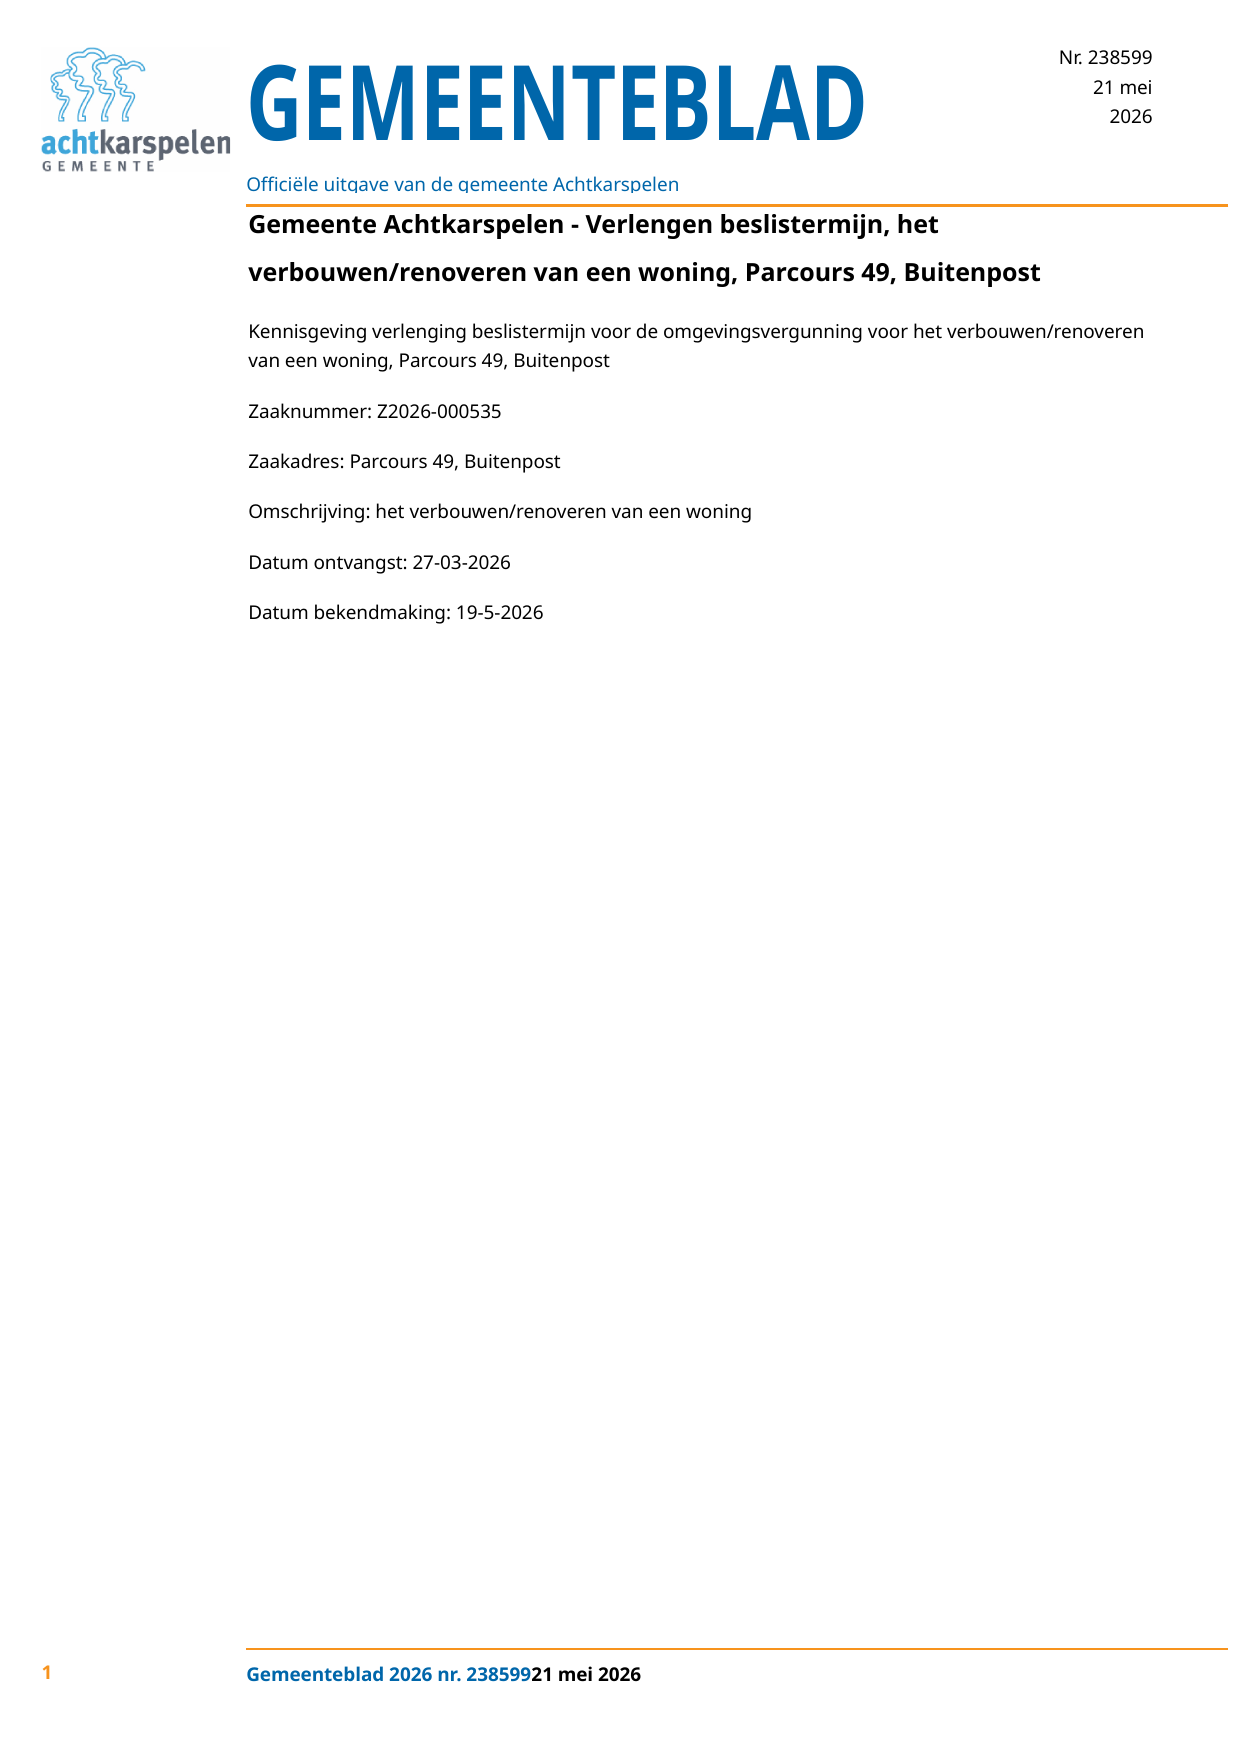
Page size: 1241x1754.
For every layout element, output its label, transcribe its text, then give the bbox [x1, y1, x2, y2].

text Datum bekendmaking: 19-5-2026 [248, 599, 1152, 625]
text Omschrijving: het verbouwen/renoveren van een woning [248, 499, 1152, 524]
text Kennisgeving verlenging beslistermijn voor de omgevingsvergunning voor het verbouwen/renoveren van een woning, Parcours 49, Buitenpost [248, 318, 1152, 373]
picture [41, 47, 231, 172]
text Zaaknummer: Z2026-000535 [248, 398, 1152, 424]
text Gemeente Achtkarspelen - Verlengen beslistermijn, het verbouwen/renoveren van een woning, Parcours 49, Buitenpost [248, 207, 1152, 288]
text Zaakadres: Parcours 49, Buitenpost [248, 448, 1152, 474]
text Datum ontvangst: 27-03-2026 [248, 549, 1152, 575]
